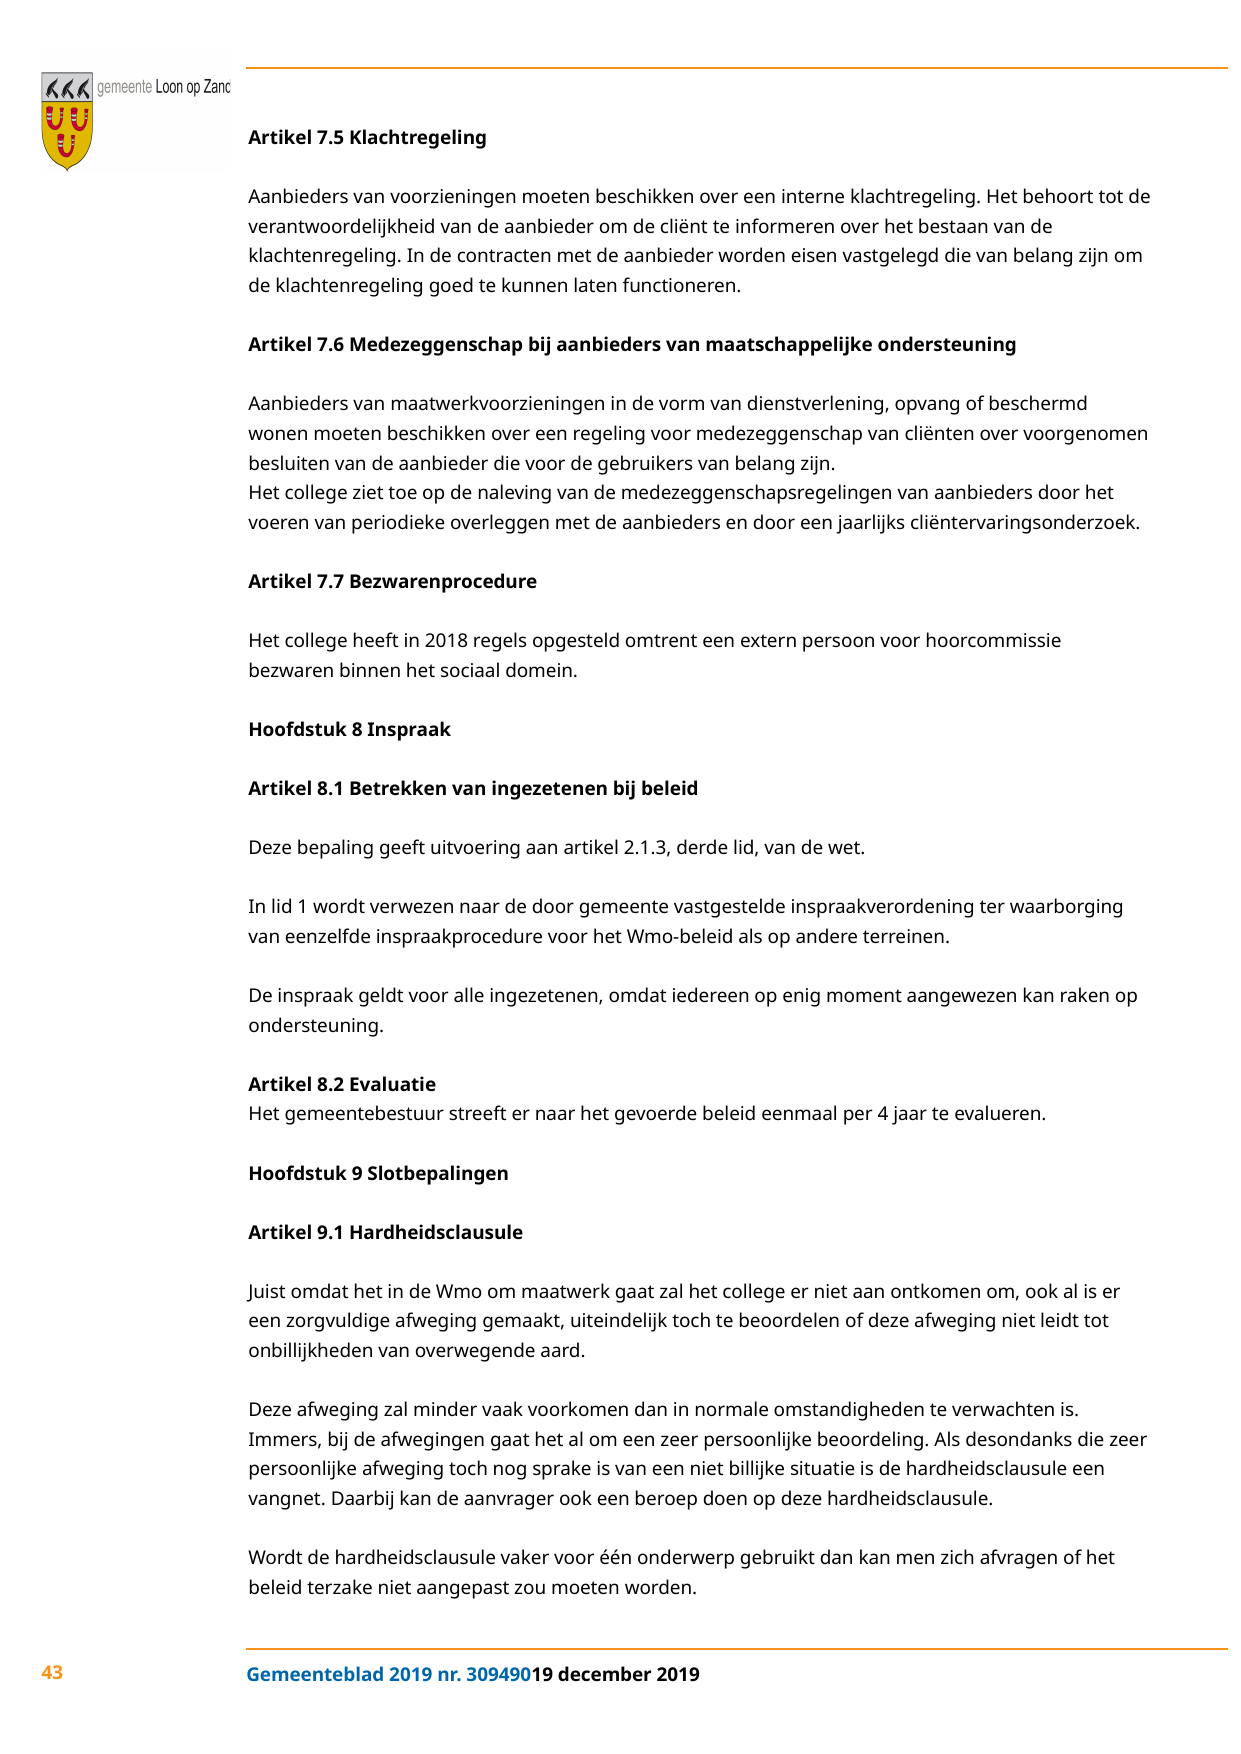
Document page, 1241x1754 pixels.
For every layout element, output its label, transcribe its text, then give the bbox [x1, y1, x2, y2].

text Deze afweging zal minder vaak voorkomen dan in normale omstandigheden te verwachten is. Immers, bij de afwegingen gaat het al om een zeer persoonlijke beoordeling. Als desondanks die zeer persoonlijke afweging toch nog sprake is van een niet billijke situatie is de hardheidsclausule een vangnet. Daarbij kan de aanvrager ook een beroep doen op deze hardheidsclausule. [248, 1396, 1152, 1511]
text Aanbieders van voorzieningen moeten beschikken over een interne klachtregeling. Het behoort tot de verantwoordelijkheid van de aanbieder om de cliënt te informeren over het bestaan van de klachtenregeling. In de contracten met de aanbieder worden eisen vastgelegd die van belang zijn om de klachtenregeling goed te kunnen laten functioneren. [248, 183, 1152, 298]
text Aanbieders van maatwerkvoorzieningen in de vorm van dienstverlening, opvang of beschermd wonen moeten beschikken over een regeling voor medezeggenschap van cliënten over voorgenomen besluiten van de aanbieder die voor de gebruikers van belang zijn. [248, 391, 1152, 476]
text Artikel 7.7 Bezwarenprocedure [248, 568, 1152, 594]
text Hoofdstuk 8 Inspraak [248, 716, 1152, 742]
text Artikel 7.5 Klachtregeling [248, 124, 1152, 150]
text Artikel 7.6 Medezeggenschap bij aanbieders van maatschappelijke ondersteuning [248, 331, 1152, 357]
text Het college ziet toe op de naleving van de medezeggenschapsregelingen van aanbieders door het voeren van periodieke overleggen met de aanbieders en door een jaarlijks cliëntervaringsonderzoek. [248, 479, 1152, 535]
text Het gemeentebestuur streeft er naar het gevoerde beleid eenmaal per 4 jaar te evalueren. [248, 1101, 1152, 1126]
text Artikel 9.1 Hardheidsclausule [248, 1219, 1152, 1245]
text Artikel 8.1 Betrekken van ingezetenen bij beleid [248, 775, 1152, 801]
picture [41, 47, 231, 172]
text Deze bepaling geeft uitvoering aan artikel 2.1.3, derde lid, van de wet. [248, 834, 1152, 860]
text Hoofdstuk 9 Slotbepalingen [248, 1160, 1152, 1186]
text Wordt de hardheidsclausule vaker voor één onderwerp gebruikt dan kan men zich afvragen of het beleid terzake niet aangepast zou moeten worden. [248, 1544, 1152, 1600]
text Juist omdat het in de Wmo om maatwerk gaat zal het college er niet aan ontkomen om, ook al is er een zorgvuldige afweging gemaakt, uiteindelijk toch te beoordelen of deze afweging niet leidt tot onbillijkheden van overwegende aard. [248, 1278, 1152, 1363]
text Het college heeft in 2018 regels opgesteld omtrent een extern persoon voor hoorcommissie bezwaren binnen het sociaal domein. [248, 627, 1152, 683]
text De inspraak geldt voor alle ingezetenen, omdat iedereen op enig moment aangewezen kan raken op ondersteuning. [248, 982, 1152, 1038]
text Artikel 8.2 Evaluatie [248, 1071, 1152, 1097]
text In lid 1 wordt verwezen naar de door gemeente vastgestelde inspraakverordening ter waarborging van eenzelfde inspraakprocedure voor het Wmo-beleid als op andere terreinen. [248, 893, 1152, 949]
